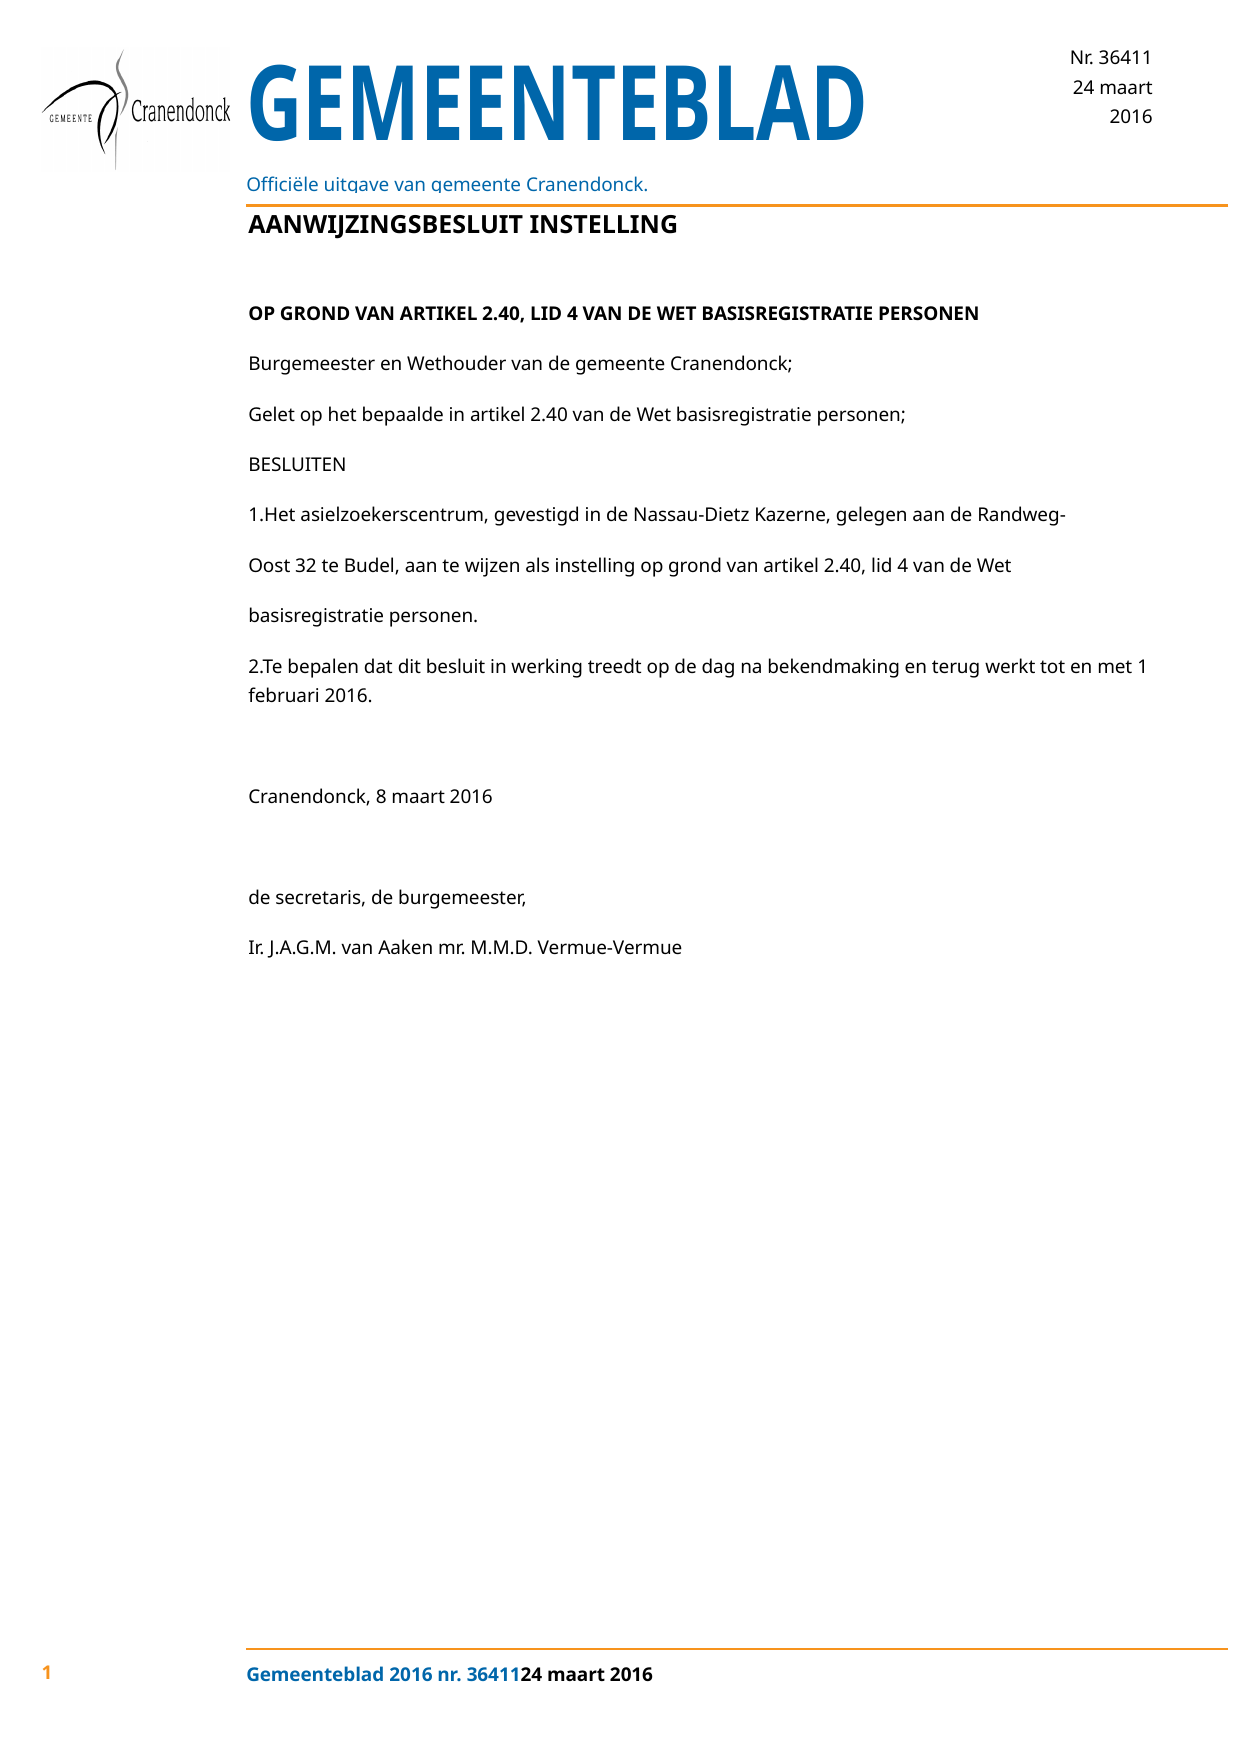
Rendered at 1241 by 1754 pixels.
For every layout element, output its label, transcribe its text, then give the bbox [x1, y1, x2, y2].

text Cranendonck, 8 maart 2016 [248, 783, 1152, 809]
text Ir. J.A.G.M. van Aaken mr. M.M.D. Vermue-Vermue [248, 934, 1152, 960]
text OP GROND VAN ARTIKEL 2.40, LID 4 VAN DE WET BASISREGISTRATIE PERSONEN [248, 300, 1152, 326]
picture [41, 47, 231, 172]
text de secretaris, de burgemeester, [248, 884, 1152, 910]
text 1.Het asielzoekerscentrum, gevestigd in de Nassau-Dietz Kazerne, gelegen aan de Randweg- [248, 502, 1152, 527]
text Oost 32 te Budel, aan te wijzen als instelling op grond van artikel 2.40, lid 4 van de Wet [248, 552, 1152, 578]
text 2.Te bepalen dat dit besluit in werking treedt op de dag na bekendmaking en terug werkt tot en met 1 februari 2016. [248, 653, 1152, 708]
text basisregistratie personen. [248, 602, 1152, 628]
text Gelet op het bepaalde in artikel 2.40 van de Wet basisregistratie personen; [248, 401, 1152, 426]
text AANWIJZINGSBESLUIT INSTELLING [248, 207, 1152, 241]
text Burgemeester en Wethouder van de gemeente Cranendonck; [248, 350, 1152, 376]
text BESLUITEN [248, 451, 1152, 477]
